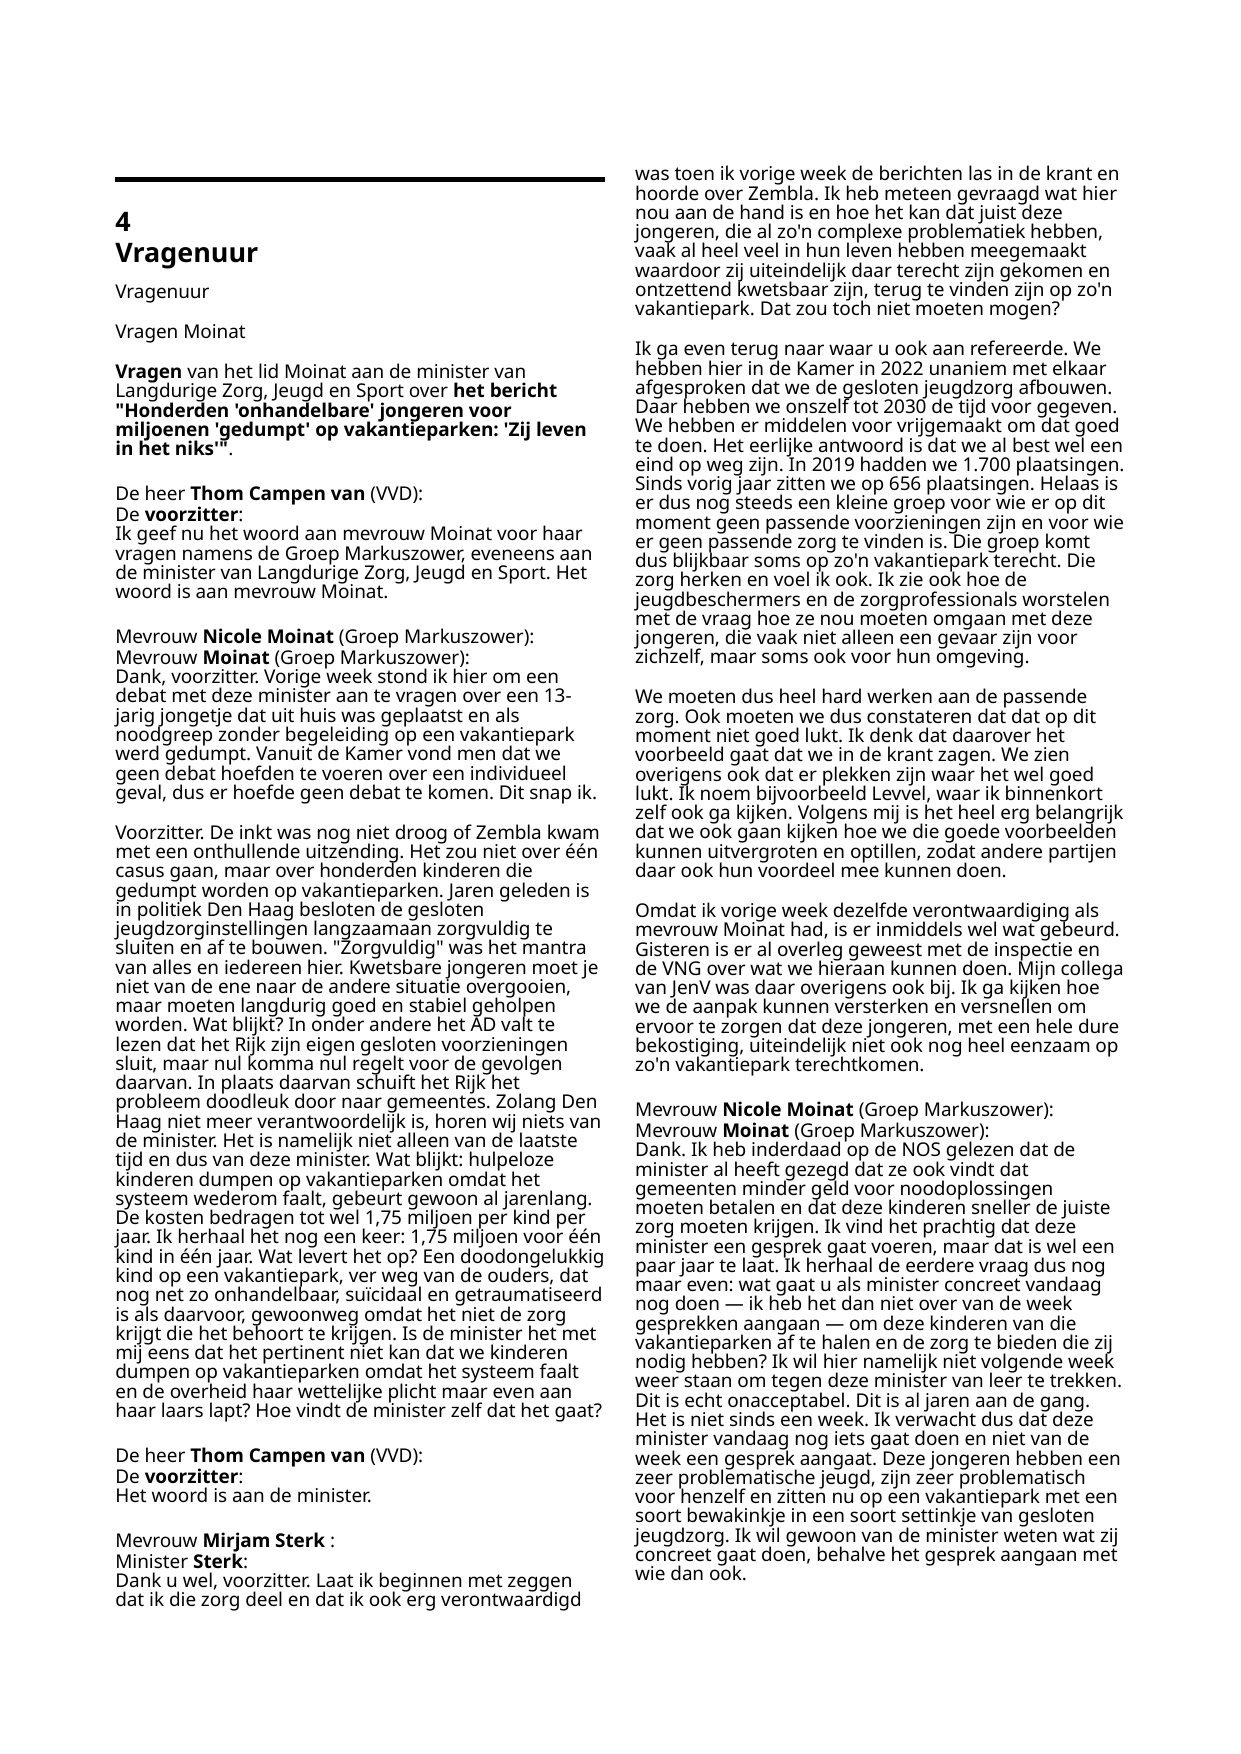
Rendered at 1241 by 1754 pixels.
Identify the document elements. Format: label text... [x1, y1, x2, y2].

text Dank u wel, voorzitter. Laat ik beginnen met zeggen dat ik die zorg deel en dat ik ook erg verontwaardigd [115, 1572, 605, 1611]
text Mevrouw Moinat (Groep Markuszower): [115, 649, 605, 668]
text De voorzitter: [115, 506, 605, 525]
text De voorzitter: [115, 1468, 605, 1487]
text Voorzitter. De inkt was nog niet droog of Zembla kwam met een onthullende uitzending. Het zou niet over één casus gaan, maar over honderden kinderen die gedumpt worden op vakantieparken. Jaren geleden is in politiek Den Haag besloten de gesloten jeugdzorginstellingen langzaamaan zorgvuldig te sluiten en af te bouwen. "Zorgvuldig" was het mantra van alles en iedereen hier. Kwetsbare jongeren moet je niet van de ene naar de andere situatie overgooien, maar moeten langdurig goed en stabiel geholpen worden. Wat blijkt? In onder andere het AD valt te lezen dat het Rijk zijn eigen gesloten voorzieningen sluit, maar nul komma nul regelt voor de gevolgen daarvan. In plaats daarvan schuift het Rijk het probleem doodleuk door naar gemeentes. Zolang Den Haag niet meer verantwoordelijk is, horen wij niets van de minister. Het is namelijk niet alleen van de laatste tijd en dus van deze minister. Wat blijkt: hulpeloze kinderen dumpen op vakantieparken omdat het systeem wederom faalt, gebeurt gewoon al jarenlang. De kosten bedragen tot wel 1,75 miljoen per kind per jaar. Ik herhaal het nog een keer: 1,75 miljoen voor één kind in één jaar. Wat levert het op? Een doodongelukkig kind op een vakantiepark, ver weg van de ouders, dat nog net zo onhandelbaar, suïcidaal en getraumatiseerd is als daarvoor, gewoonweg omdat het niet de zorg krijgt die het behoort te krijgen. Is de minister het met mij eens dat het pertinent niet kan dat we kinderen dumpen op vakantieparken omdat het systeem faalt en de overheid haar wettelijke plicht maar even aan haar laars lapt? Hoe vindt de minister zelf dat het gaat? [115, 824, 605, 1421]
text 4 [115, 203, 605, 239]
text De heer Thom Campen van (VVD): [115, 480, 605, 506]
text We moeten dus heel hard werken aan de passende zorg. Ook moeten we dus constateren dat dat op dit moment niet goed lukt. Ik denk dat daarover het voorbeeld gaat dat we in de krant zagen. We zien overigens ook dat er plekken zijn waar het wel goed lukt. Ik noem bijvoorbeeld Levvel, waar ik binnenkort zelf ook ga kijken. Volgens mij is het heel erg belangrijk dat we ook gaan kijken hoe we die goede voorbeelden kunnen uitvergroten en optillen, zodat andere partijen daar ook hun voordeel mee kunnen doen. [635, 688, 1125, 881]
text Het woord is aan de minister. [115, 1487, 605, 1506]
text Minister Sterk: [115, 1553, 605, 1572]
text Dank, voorzitter. Vorige week stond ik hier om een debat met deze minister aan te vragen over een 13-jarig jongetje dat uit huis was geplaatst en als noodgreep zonder begeleiding op een vakantiepark werd gedumpt. Vanuit de Kamer vond men dat we geen debat hoefden te voeren over een individueel geval, dus er hoefde geen debat te komen. Dit snap ik. [115, 668, 605, 803]
text De heer Thom Campen van (VVD): [115, 1442, 605, 1468]
text Dank. Ik heb inderdaad op de NOS gelezen dat de minister al heeft gezegd dat ze ook vindt dat gemeenten minder geld voor noodoplossingen moeten betalen en dat deze kinderen sneller de juiste zorg moeten krijgen. Ik vind het prachtig dat deze minister een gesprek gaat voeren, maar dat is wel een paar jaar te laat. Ik herhaal de eerdere vraag dus nog maar even: wat gaat u als minister concreet vandaag nog doen — ik heb het dan niet over van de week gesprekken aangaan — om deze kinderen van die vakantieparken af te halen en de zorg te bieden die zij nodig hebben? Ik wil hier namelijk niet volgende week weer staan om tegen deze minister van leer te trekken. Dit is echt onacceptabel. Dit is al jaren aan de gang. Het is niet sinds een week. Ik verwacht dus dat deze minister vandaag nog iets gaat doen en niet van de week een gesprek aangaat. Deze jongeren hebben een zeer problematische jeugd, zijn zeer problematisch voor henzelf en zitten nu op een vakantiepark met een soort bewakinkje in een soort settinkje van gesloten jeugdzorg. Ik wil gewoon van de minister weten wat zij concreet gaat doen, behalve het gesprek aangaan met wie dan ook. [635, 1141, 1125, 1584]
text Mevrouw Nicole Moinat (Groep Markuszower): [115, 623, 605, 649]
text Vragen van het lid Moinat aan de minister van Langdurige Zorg, Jeugd en Sport over het bericht "Honderden 'onhandelbare' jongeren voor miljoenen 'gedumpt' op vakantieparken: 'Zij leven in het niks'". [115, 363, 605, 459]
text Mevrouw Mirjam Sterk : [115, 1527, 605, 1553]
text Omdat ik vorige week dezelfde verontwaardiging als mevrouw Moinat had, is er inmiddels wel wat gebeurd. Gisteren is er al overleg geweest met de inspectie en de VNG over wat we hieraan kunnen doen. Mijn collega van JenV was daar overigens ook bij. Ik ga kijken hoe we de aanpak kunnen versterken en versnellen om ervoor te zorgen dat deze jongeren, met een hele dure bekostiging, uiteindelijk niet ook nog heel eenzaam op zo'n vakantiepark terechtkomen. [635, 902, 1125, 1075]
text Mevrouw Nicole Moinat (Groep Markuszower): [635, 1096, 1125, 1122]
text Vragenuur [115, 283, 605, 302]
text Ik geef nu het woord aan mevrouw Moinat voor haar vragen namens de Groep Markuszower, eveneens aan de minister van Langdurige Zorg, Jeugd en Sport. Het woord is aan mevrouw Moinat. [115, 525, 605, 602]
text Vragen Moinat [115, 323, 605, 342]
text Mevrouw Moinat (Groep Markuszower): [635, 1122, 1125, 1141]
text Ik ga even terug naar waar u ook aan refereerde. We hebben hier in de Kamer in 2022 unaniem met elkaar afgesproken dat we de gesloten jeugdzorg afbouwen. Daar hebben we onszelf tot 2030 de tijd voor gegeven. We hebben er middelen voor vrijgemaakt om dat goed te doen. Het eerlijke antwoord is dat we al best wel een eind op weg zijn. In 2019 hadden we 1.700 plaatsingen. Sinds vorig jaar zitten we op 656 plaatsingen. Helaas is er dus nog steeds een kleine groep voor wie er op dit moment geen passende voorzieningen zijn en voor wie er geen passende zorg te vinden is. Die groep komt dus blijkbaar soms op zo'n vakantiepark terecht. Die zorg herken en voel ik ook. Ik zie ook hoe de jeugdbeschermers en de zorgprofessionals worstelen met de vraag hoe ze nou moeten omgaan met deze jongeren, die vaak niet alleen een gevaar zijn voor zichzelf, maar soms ook voor hun omgeving. [635, 340, 1125, 668]
text was toen ik vorige week de berichten las in de krant en hoorde over Zembla. Ik heb meteen gevraagd wat hier nou aan de hand is en hoe het kan dat juist deze jongeren, die al zo'n complexe problematiek hebben, vaak al heel veel in hun leven hebben meegemaakt waardoor zij uiteindelijk daar terecht zijn gekomen en ontzettend kwetsbaar zijn, terug te vinden zijn op zo'n vakantiepark. Dat zou toch niet moeten mogen? [635, 165, 1125, 319]
text Vragenuur [115, 239, 605, 283]
